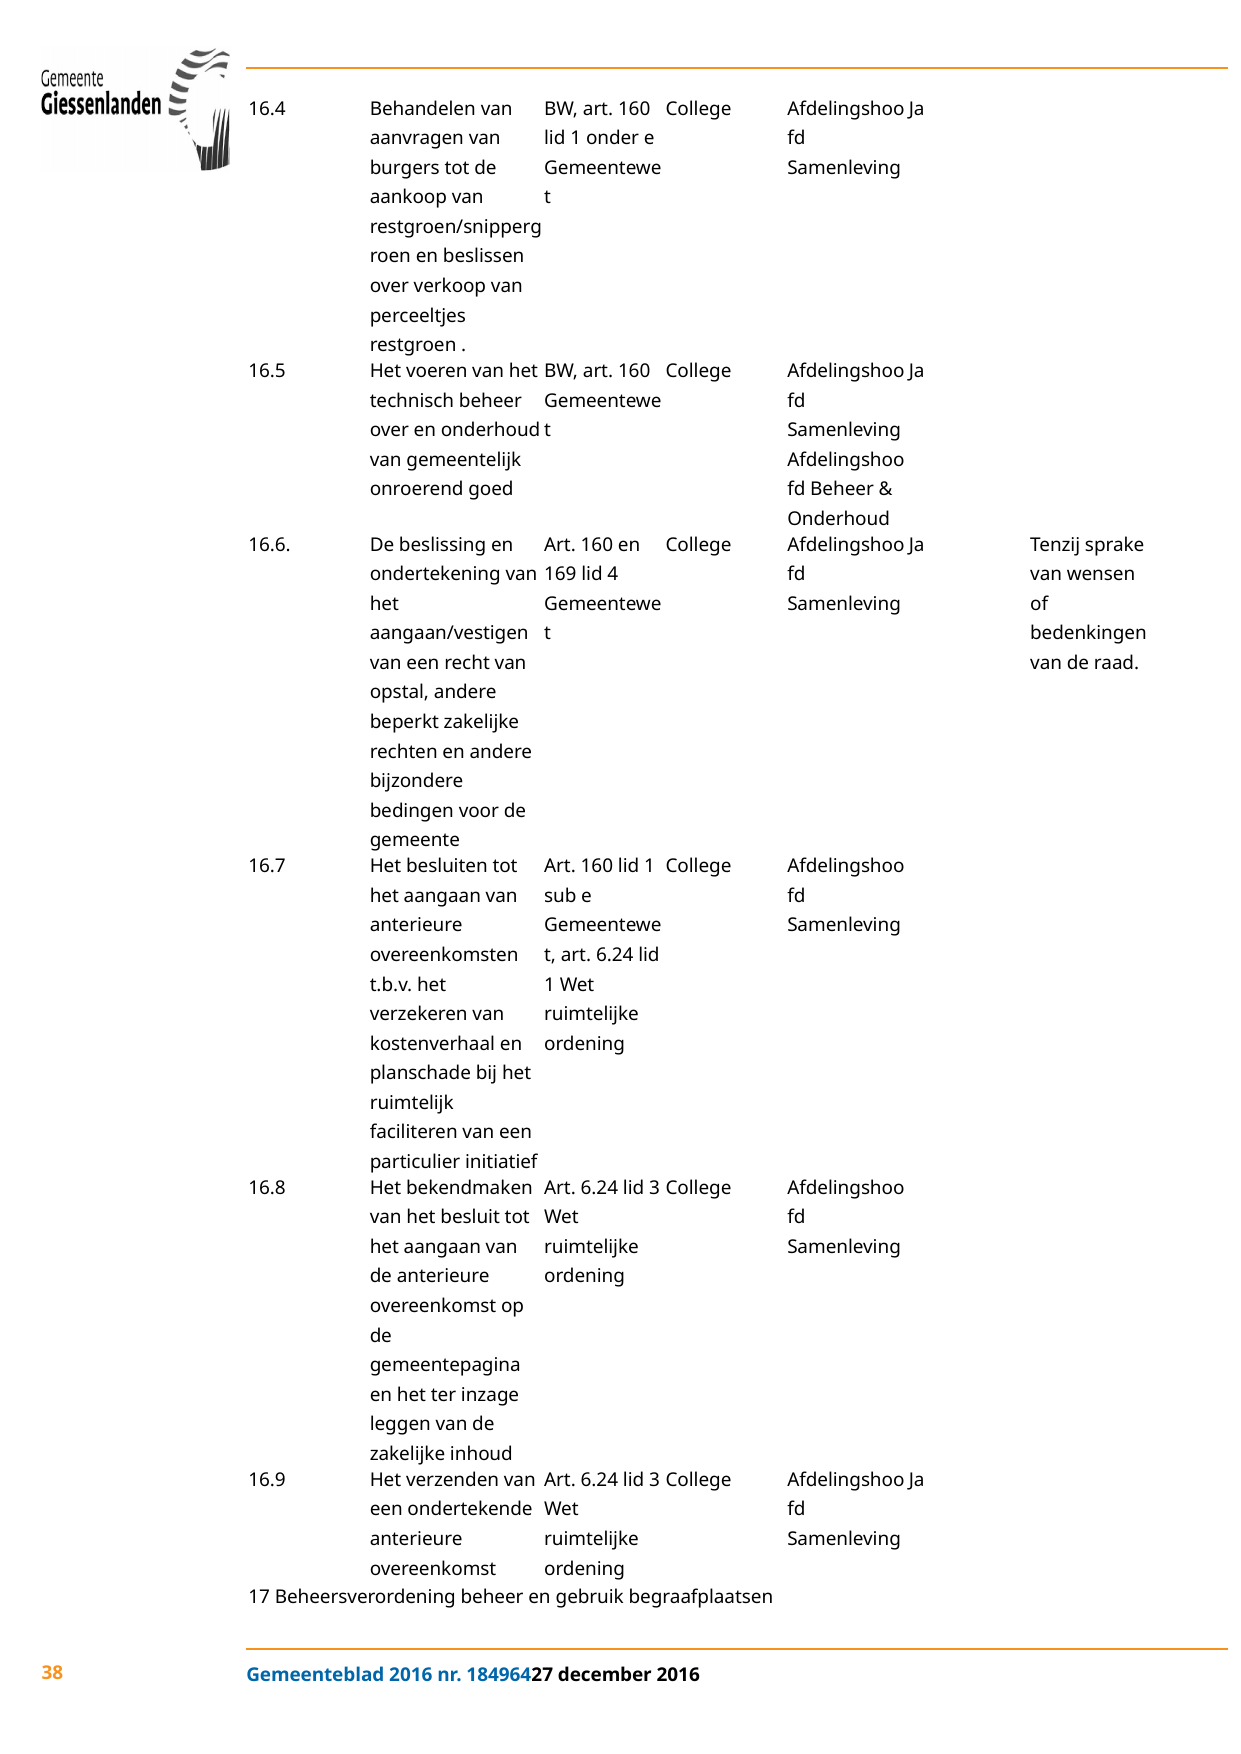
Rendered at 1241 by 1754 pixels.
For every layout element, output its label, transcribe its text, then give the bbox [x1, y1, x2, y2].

table_cell Tenzij sprake van wensen of bedenkingen van de raad. [1030, 531, 1152, 852]
table_cell Art. 6.24 lid 3 Wet ruimtelijke ordening [544, 1174, 665, 1466]
table_cell 16.9 [248, 1466, 369, 1580]
table_cell [909, 1174, 1030, 1466]
table_cell [1030, 853, 1152, 1174]
table_cell Het bekendmaken van het besluit tot het aangaan van de anterieure overeenkomst op de gemeentepagina en het ter inzage leggen van de zakelijke inhoud [370, 1174, 544, 1466]
table_cell [1030, 1174, 1152, 1466]
table_cell [1030, 1466, 1152, 1580]
table_cell 16.8 [248, 1174, 369, 1466]
table_cell 16.6. [248, 531, 369, 852]
table_cell Art. 6.24 lid 3 Wet ruimtelijke ordening [544, 1466, 665, 1580]
table_cell [909, 853, 1030, 1174]
table_cell [1030, 95, 1152, 357]
table_cell BW, art. 160 Gemeentewet [544, 357, 665, 531]
table_cell College [665, 95, 787, 357]
table_cell Afdelingshoofd Samenleving [787, 95, 908, 357]
table_cell De beslissing en ondertekening van het aangaan/vestigen van een recht van opstal, andere beperkt zakelijke rechten en andere bijzondere bedingen voor de gemeente [370, 531, 544, 852]
table_cell Afdelingshoofd Samenleving [787, 531, 908, 852]
table_cell Ja [909, 95, 1030, 357]
table_cell Afdelingshoofd Samenleving Afdelingshoofd Beheer & Onderhoud [787, 357, 908, 531]
table_cell 16.5 [248, 357, 369, 531]
table_cell Afdelingshoofd Samenleving [787, 1174, 908, 1466]
table_cell College [665, 531, 787, 852]
table_cell BW, art. 160 lid 1 onder e Gemeentewet [544, 95, 665, 357]
table_cell Het besluiten tot het aangaan van anterieure overeenkomsten t.b.v. het verzekeren van kostenverhaal en planschade bij het ruimtelijk faciliteren van een particulier initiatief [370, 853, 544, 1174]
table_cell 16.7 [248, 853, 369, 1174]
table_cell Afdelingshoofd Samenleving [787, 1466, 908, 1580]
table_cell Ja [909, 1466, 1030, 1580]
table_cell College [665, 1174, 787, 1466]
picture [41, 47, 231, 172]
table_cell Het voeren van het technisch beheer over en onderhoud van gemeentelijk onroerend goed [370, 357, 544, 531]
table_cell College [665, 1466, 787, 1580]
table_cell [1030, 357, 1152, 531]
table_cell Ja [909, 531, 1030, 852]
table_cell Behandelen van aanvragen van burgers tot de aankoop van restgroen/snippergroen en beslissen over verkoop van perceeltjes restgroen . [370, 95, 544, 357]
table_cell College [665, 853, 787, 1174]
text 17 Beheersverordening beheer en gebruik begraafplaatsen [248, 1584, 1152, 1609]
table_cell Ja [909, 357, 1030, 531]
table_cell Art. 160 en 169 lid 4 Gemeentewet [544, 531, 665, 852]
table_cell 16.4 [248, 95, 369, 357]
table_cell College [665, 357, 787, 531]
table_cell Art. 160 lid 1 sub e Gemeentewet, art. 6.24 lid 1 Wet ruimtelijke ordening [544, 853, 665, 1174]
table_cell Het verzenden van een ondertekende anterieure overeenkomst [370, 1466, 544, 1580]
table_cell Afdelingshoofd Samenleving [787, 853, 908, 1174]
